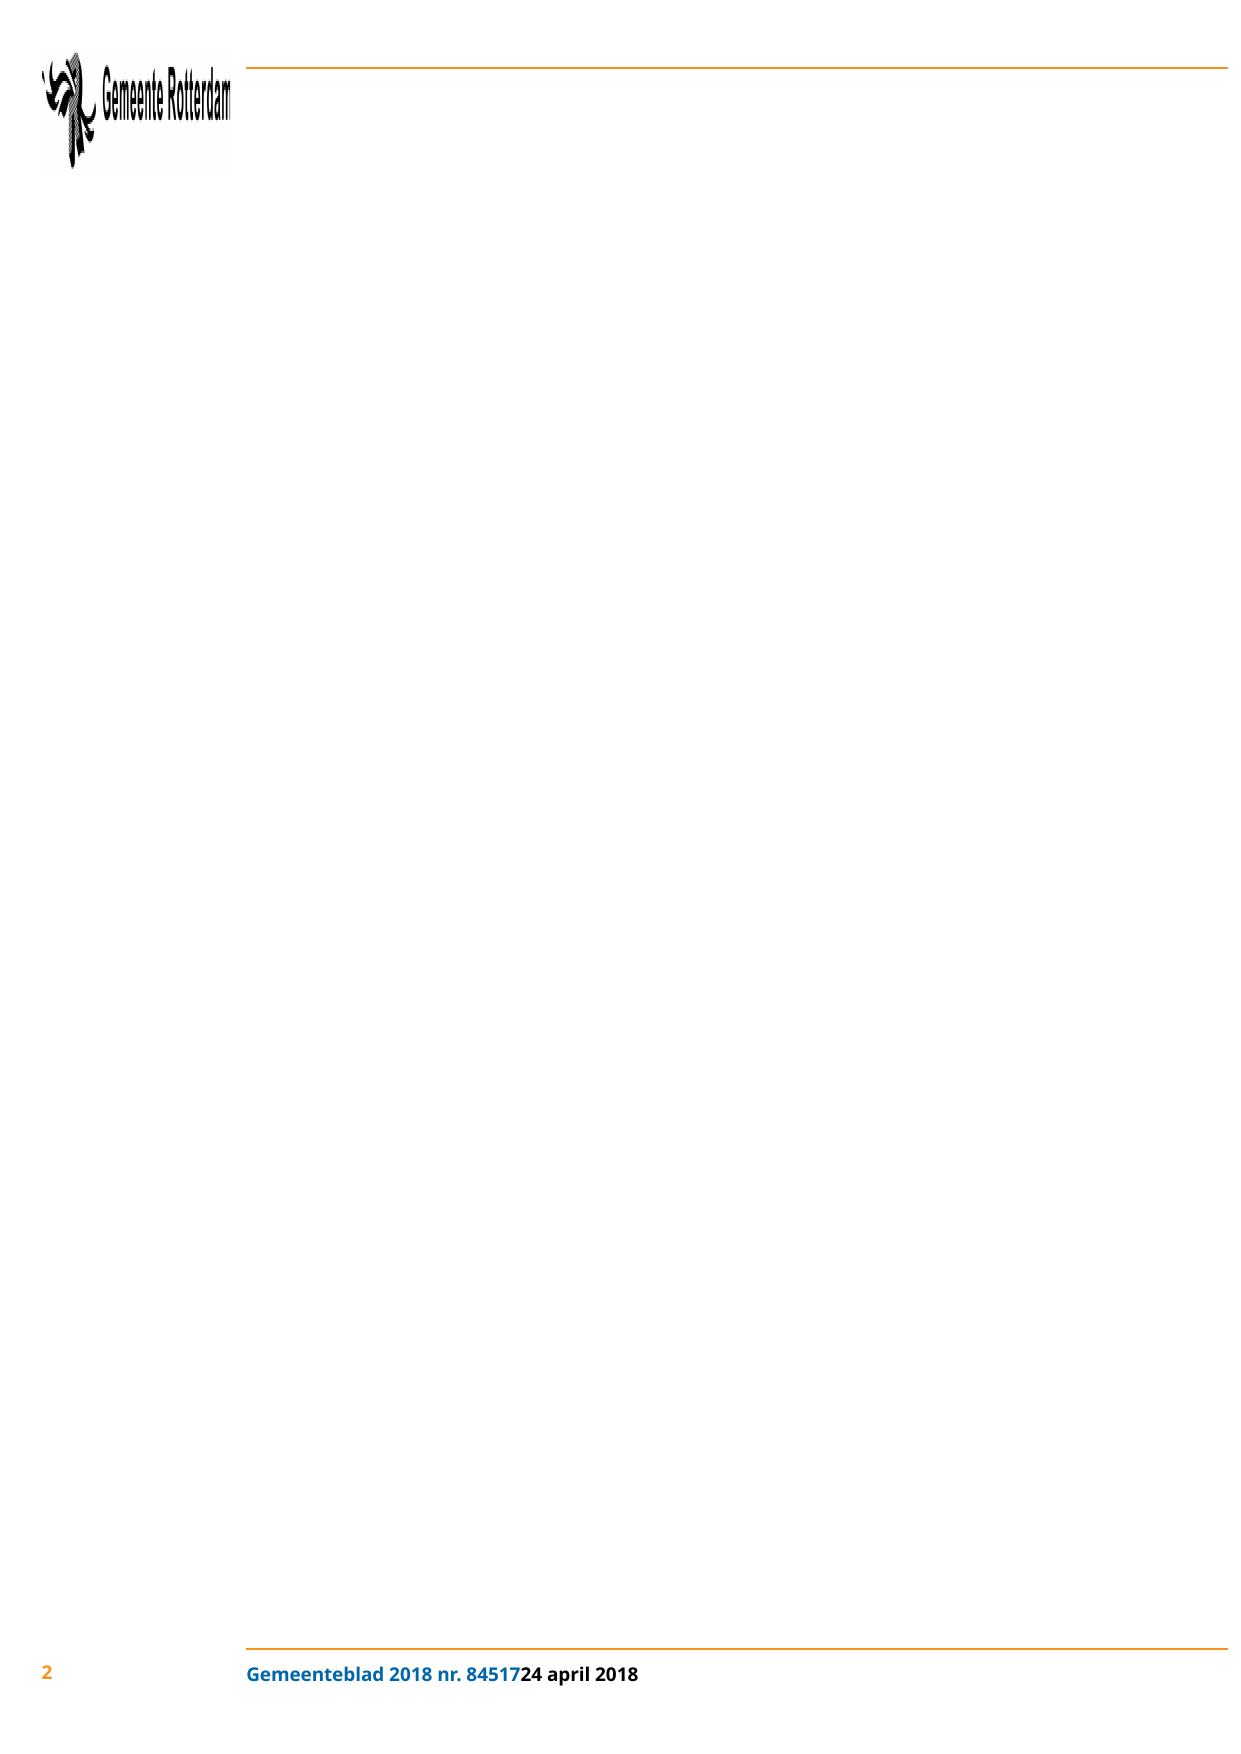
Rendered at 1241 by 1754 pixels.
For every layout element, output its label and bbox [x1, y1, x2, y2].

picture [41, 47, 231, 172]
